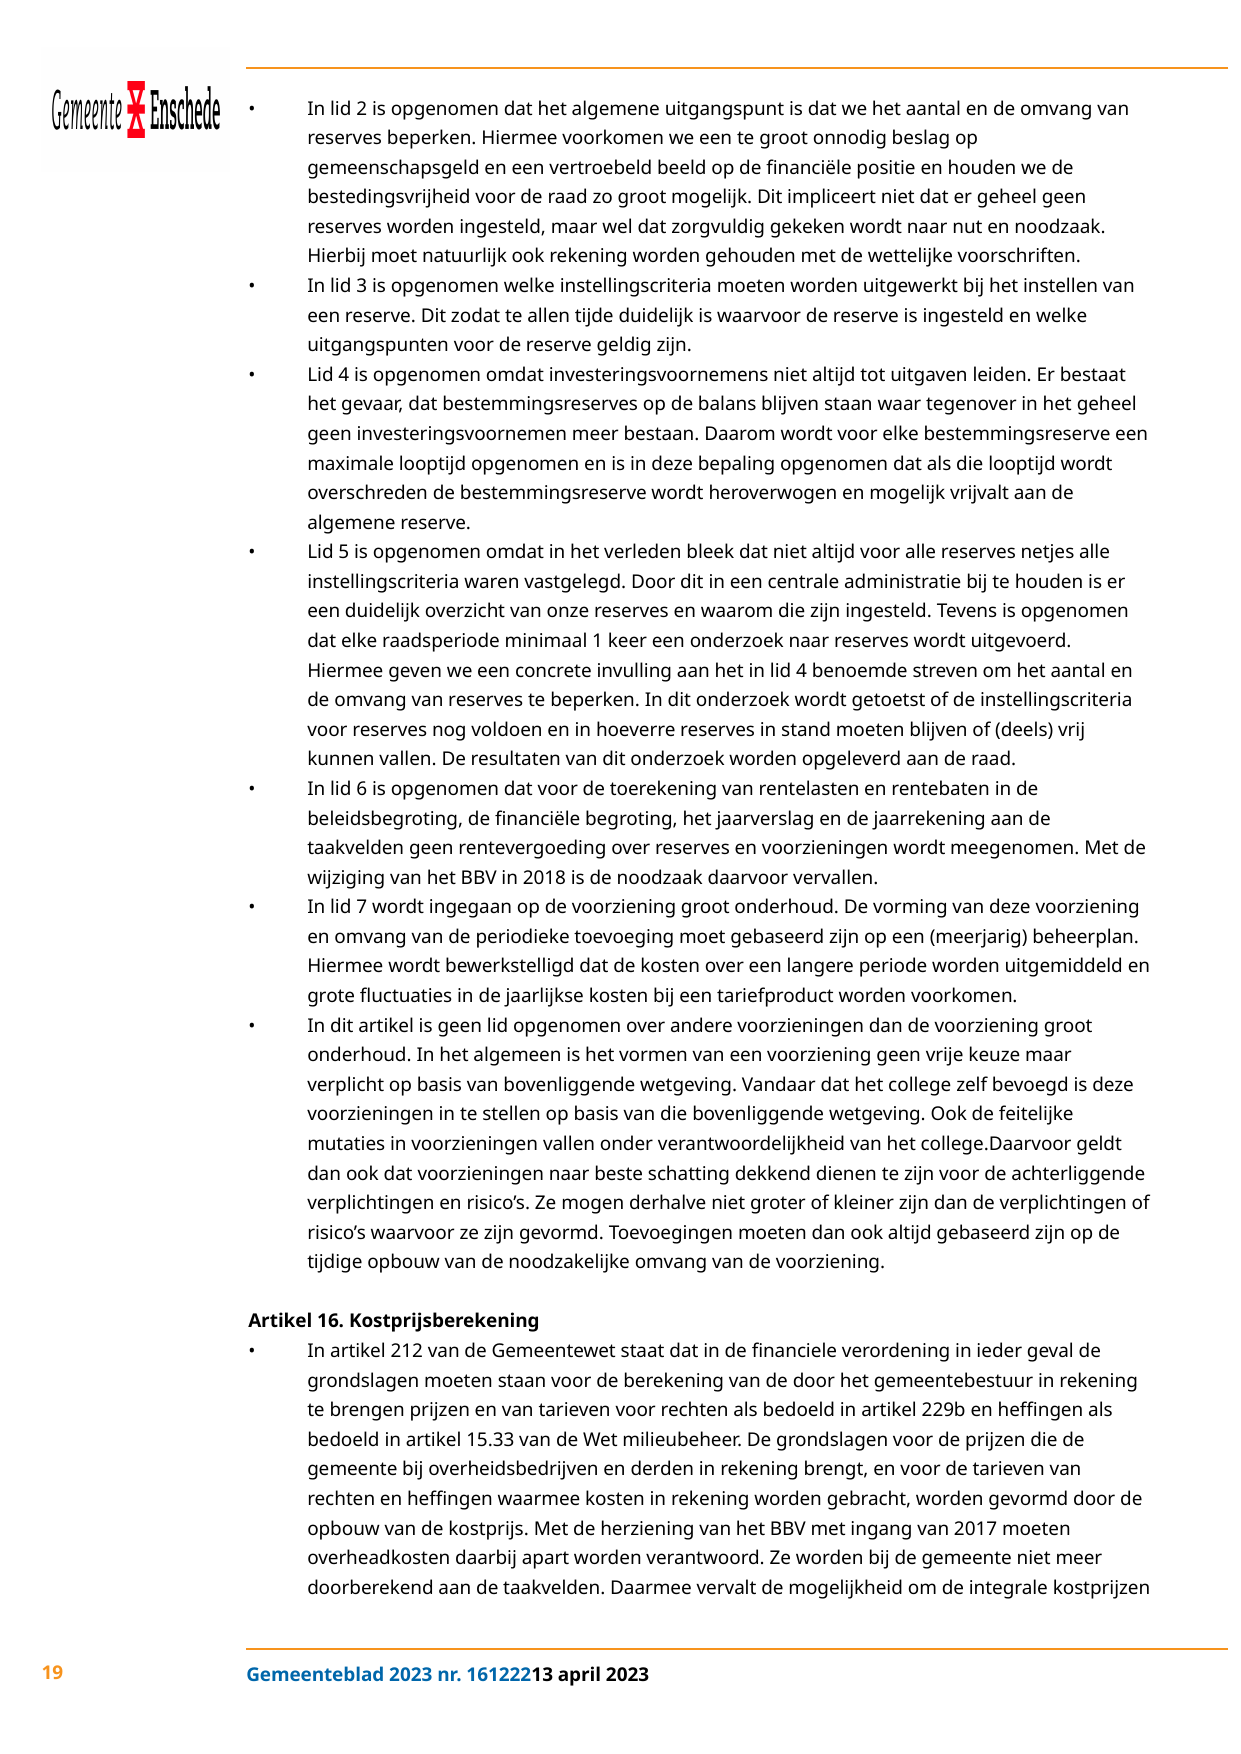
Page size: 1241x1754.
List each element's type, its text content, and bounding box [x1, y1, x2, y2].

list Lid 5 is opgenomen omdat in het verleden bleek dat niet altijd voor alle reserves netjes alle instellingscriteria waren vastgelegd. Door dit in een centrale administratie bij te houden is er een duidelijk overzicht van onze reserves en waarom die zijn ingesteld. Tevens is opgenomen dat elke raadsperiode minimaal 1 keer een onderzoek naar reserves wordt uitgevoerd. Hiermee geven we een concrete invulling aan het in lid 4 benoemde streven om het aantal en de omvang van reserves te beperken. In dit onderzoek wordt getoetst of de instellingscriteria voor reserves nog voldoen en in hoeverre reserves in stand moeten blijven of (deels) vrij kunnen vallen. De resultaten van dit onderzoek worden opgeleverd aan de raad. [248, 538, 1152, 771]
list In lid 6 is opgenomen dat voor de toerekening van rentelasten en rentebaten in de beleidsbegroting, de financiële begroting, het jaarverslag en de jaarrekening aan de taakvelden geen rentevergoeding over reserves en voorzieningen wordt meegenomen. Met de wijziging van het BBV in 2018 is de noodzaak daarvoor vervallen. [248, 775, 1152, 890]
list In artikel 212 van de Gemeentewet staat dat in de financiele verordening in ieder geval de grondslagen moeten staan voor de berekening van de door het gemeentebestuur in rekening te brengen prijzen en van tarieven voor rechten als bedoeld in artikel 229b en heffingen als bedoeld in artikel 15.33 van de Wet milieubeheer. De grondslagen voor de prijzen die de gemeente bij overheidsbedrijven en derden in rekening brengt, en voor de tarieven van rechten en heffingen waarmee kosten in rekening worden gebracht, worden gevormd door de opbouw van de kostprijs. Met de herziening van het BBV met ingang van 2017 moeten overheadkosten daarbij apart worden verantwoord. Ze worden bij de gemeente niet meer doorberekend aan de taakvelden. Daarmee vervalt de mogelijkheid om de integrale kostprijzen [248, 1337, 1152, 1600]
list Lid 4 is opgenomen omdat investeringsvoornemens niet altijd tot uitgaven leiden. Er bestaat het gevaar, dat bestemmingsreserves op de balans blijven staan waar tegenover in het geheel geen investeringsvoornemen meer bestaan. Daarom wordt voor elke bestemmingsreserve een maximale looptijd opgenomen en is in deze bepaling opgenomen dat als die looptijd wordt overschreden de bestemmingsreserve wordt heroverwogen en mogelijk vrijvalt aan de algemene reserve. [248, 361, 1152, 535]
list In lid 7 wordt ingegaan op de voorziening groot onderhoud. De vorming van deze voorziening en omvang van de periodieke toevoeging moet gebaseerd zijn op een (meerjarig) beheerplan. Hiermee wordt bewerkstelligd dat de kosten over een langere periode worden uitgemiddeld en grote fluctuaties in de jaarlijkse kosten bij een tariefproduct worden voorkomen. [248, 893, 1152, 1008]
list In dit artikel is geen lid opgenomen over andere voorzieningen dan de voorziening groot onderhoud. In het algemeen is het vormen van een voorziening geen vrije keuze maar verplicht op basis van bovenliggende wetgeving. Vandaar dat het college zelf bevoegd is deze voorzieningen in te stellen op basis van die bovenliggende wetgeving. Ook de feitelijke mutaties in voorzieningen vallen onder verantwoordelijkheid van het college.Daarvoor geldt dan ook dat voorzieningen naar beste schatting dekkend dienen te zijn voor de achterliggende verplichtingen en risico’s. Ze mogen derhalve niet groter of kleiner zijn dan de verplichtingen of risico’s waarvoor ze zijn gevormd. Toevoegingen moeten dan ook altijd gebaseerd zijn op de tijdige opbouw van de noodzakelijke omvang van de voorziening. [248, 1012, 1152, 1274]
list In lid 2 is opgenomen dat het algemene uitgangspunt is dat we het aantal en de omvang van reserves beperken. Hiermee voorkomen we een te groot onnodig beslag op gemeenschapsgeld en een vertroebeld beeld op de financiële positie en houden we de bestedingsvrijheid voor de raad zo groot mogelijk. Dit impliceert niet dat er geheel geen reserves worden ingesteld, maar wel dat zorgvuldig gekeken wordt naar nut en noodzaak. Hierbij moet natuurlijk ook rekening worden gehouden met de wettelijke voorschriften. [248, 95, 1152, 268]
text Artikel 16. Kostprijsberekening [248, 1308, 1152, 1333]
list In lid 3 is opgenomen welke instellingscriteria moeten worden uitgewerkt bij het instellen van een reserve. Dit zodat te allen tijde duidelijk is waarvoor de reserve is ingesteld en welke uitgangspunten voor de reserve geldig zijn. [248, 272, 1152, 357]
picture [41, 47, 231, 172]
